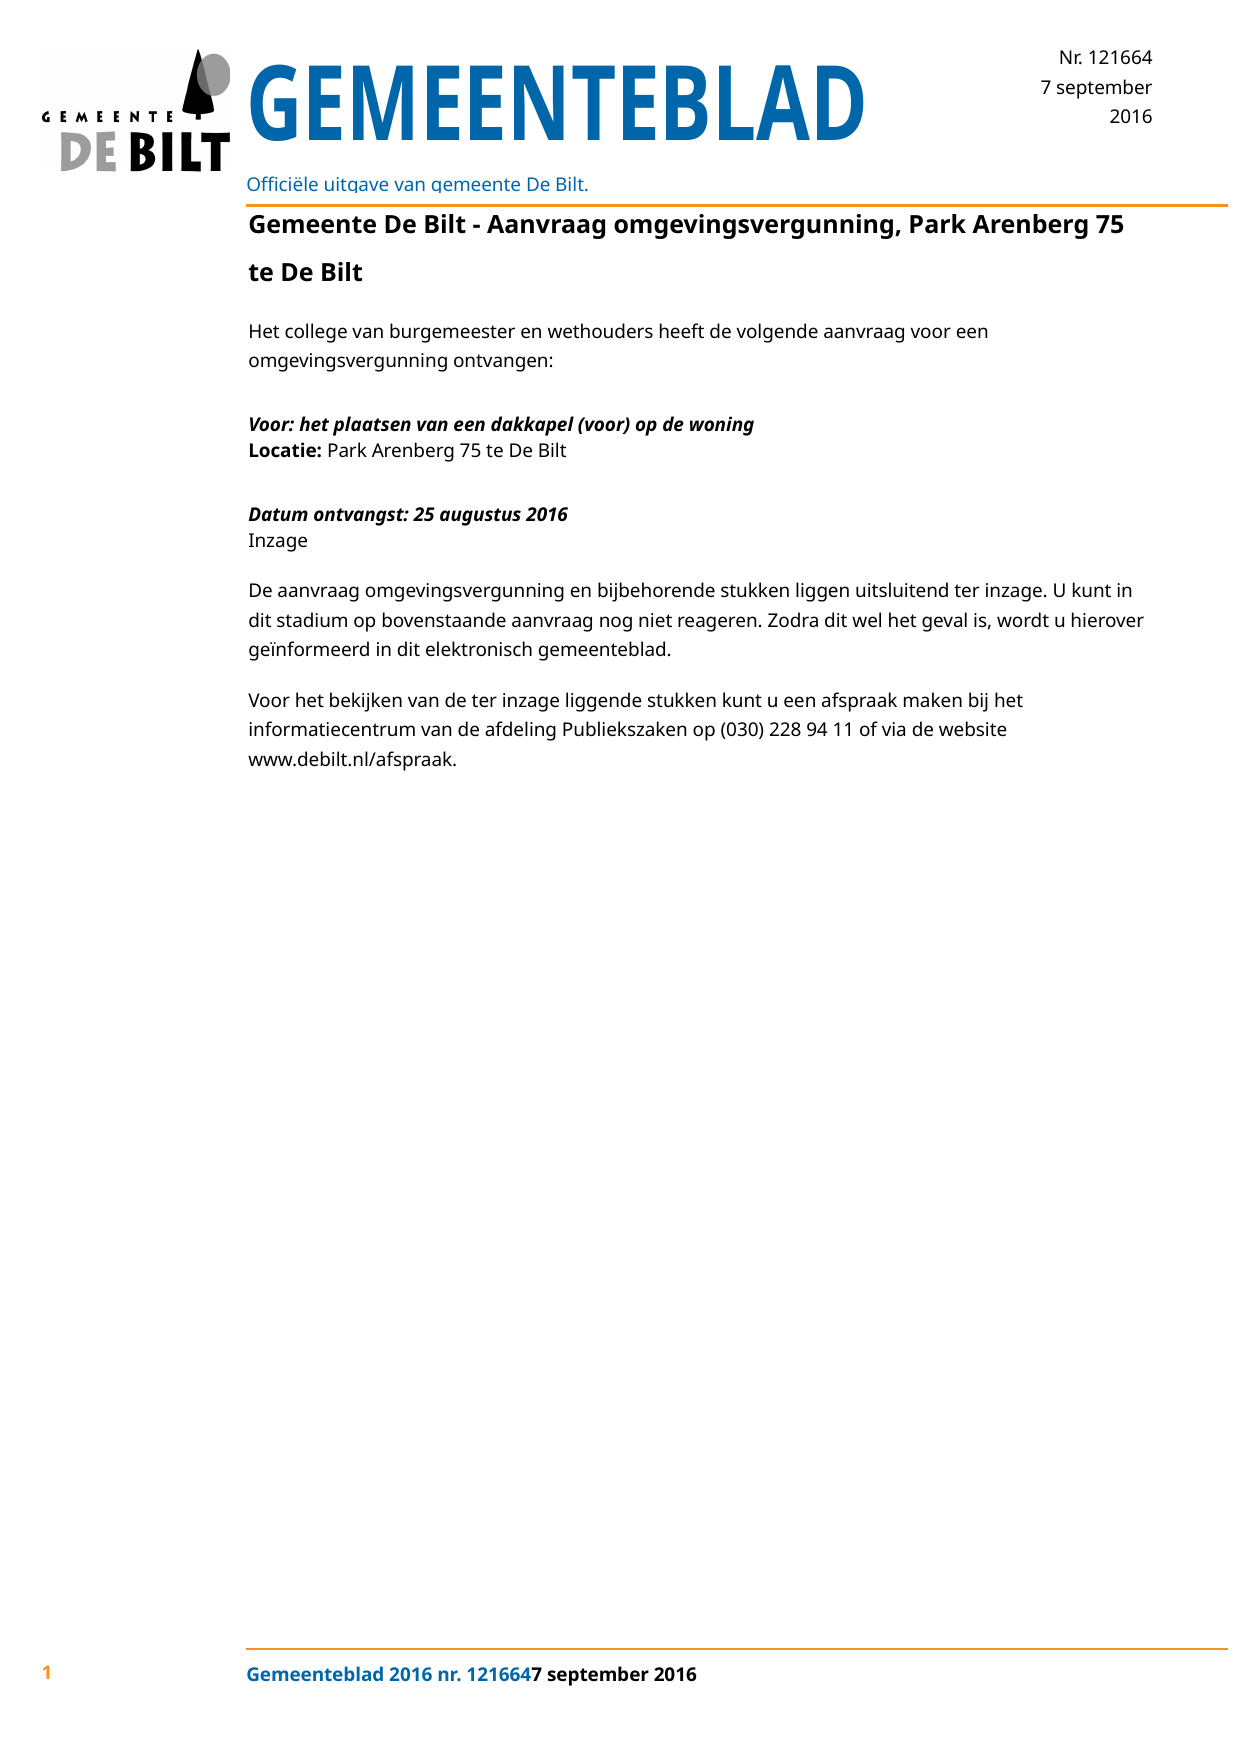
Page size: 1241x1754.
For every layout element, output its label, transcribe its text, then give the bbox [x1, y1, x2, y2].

text Het college van burgemeester en wethouders heeft de volgende aanvraag voor een omgevingsvergunning ontvangen: [248, 318, 1152, 373]
text Datum ontvangst: 25 augustus 2016 [248, 501, 1152, 527]
picture [41, 47, 231, 172]
text De aanvraag omgevingsvergunning en bijbehorende stukken liggen uitsluitend ter inzage. U kunt in dit stadium op bovenstaande aanvraag nog niet reageren. Zodra dit wel het geval is, wordt u hierover geïnformeerd in dit elektronisch gemeenteblad. [248, 577, 1152, 662]
text Voor: het plaatsen van een dakkapel (voor) op de woning [248, 411, 1152, 437]
text Locatie: Park Arenberg 75 te De Bilt [248, 437, 1152, 463]
text Inzage [248, 527, 1152, 553]
text Voor het bekijken van de ter inzage liggende stukken kunt u een afspraak maken bij het informatiecentrum van de afdeling Publiekszaken op (030) 228 94 11 of via de website www.debilt.nl/afspraak. [248, 687, 1152, 772]
text Gemeente De Bilt - Aanvraag omgevingsvergunning, Park Arenberg 75 te De Bilt [248, 207, 1152, 288]
